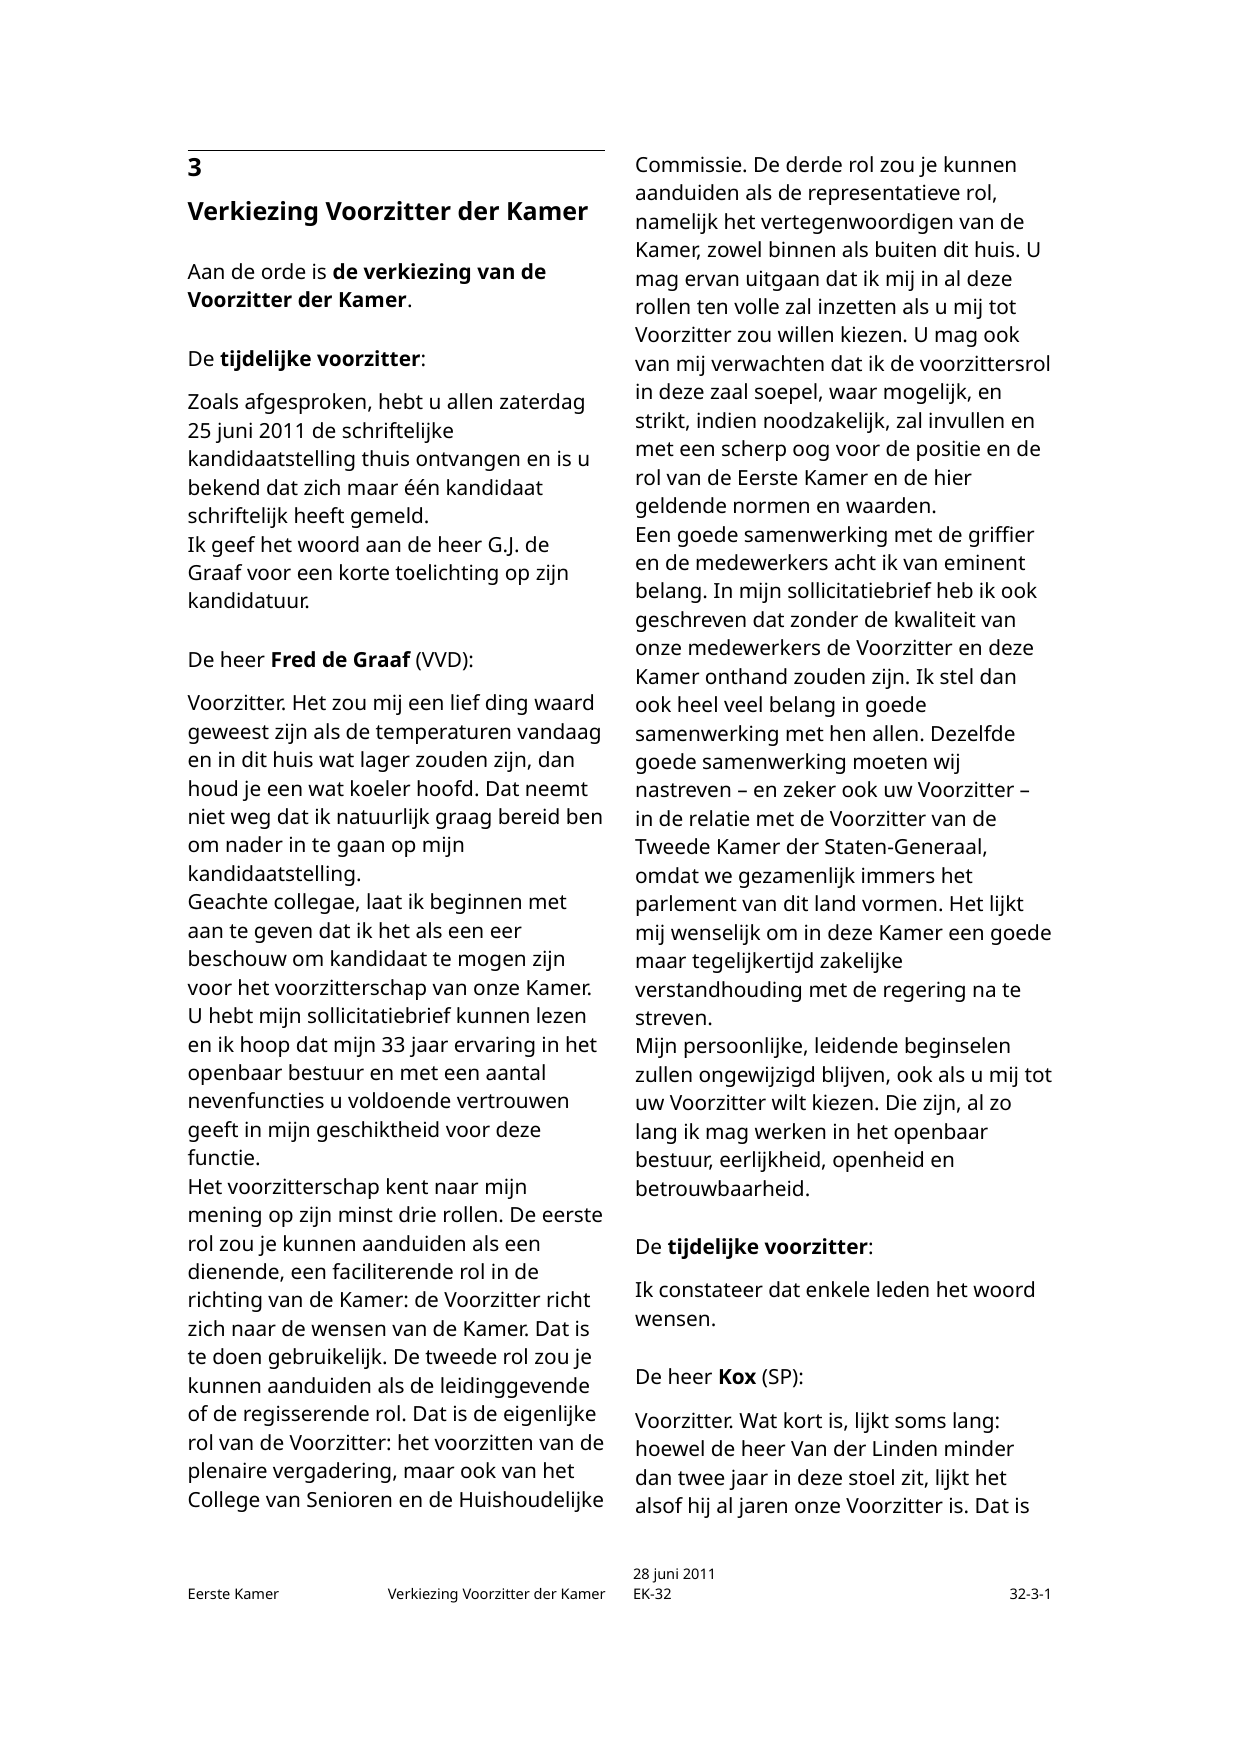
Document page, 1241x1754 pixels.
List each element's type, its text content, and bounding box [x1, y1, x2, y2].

text De tijdelijke voorzitter: [635, 1232, 1053, 1261]
text Ik geef het woord aan de heer G.J. de Graaf voor een korte toelichting op zijn kandidatuur. [187, 530, 605, 615]
text De heer Fred de Graaf (VVD): [187, 645, 605, 673]
text Voorzitter. Het zou mij een lief ding waard geweest zijn als de temperaturen vandaag en in dit huis wat lager zouden zijn, dan houd je een wat koeler hoofd. Dat neemt niet weg dat ik natuurlijk graag bereid ben om nader in te gaan op mijn kandidaatstelling. [187, 688, 605, 887]
text Zoals afgesproken, hebt u allen zaterdag 25 juni 2011 de schriftelijke kandidaatstelling thuis ontvangen en is u bekend dat zich maar één kandidaat schriftelijk heeft gemeld. [187, 387, 605, 530]
text Voorzitter. Wat kort is, lijkt soms lang: hoewel de heer Van der Linden minder dan twee jaar in deze stoel zit, lijkt het alsof hij al jaren onze Voorzitter is. Dat is [635, 1406, 1053, 1520]
text Ik constateer dat enkele leden het woord wensen. [635, 1276, 1053, 1332]
text Geachte collegae, laat ik beginnen met aan te geven dat ik het als een eer beschouw om kandidaat te mogen zijn voor het voorzitterschap van onze Kamer. U hebt mijn sollicitatiebrief kunnen lezen en ik hoop dat mijn 33 jaar ervaring in het openbaar bestuur en met een aantal nevenfuncties u voldoende vertrouwen geeft in mijn geschiktheid voor deze functie. [187, 887, 605, 1172]
text Mijn persoonlijke, leidende beginselen zullen ongewijzigd blijven, ook als u mij tot uw Voorzitter wilt kiezen. Die zijn, al zo lang ik mag werken in het openbaar bestuur, eerlijkheid, openheid en betrouwbaarheid. [635, 1032, 1053, 1202]
text Het voorzitterschap kent naar mijn mening op zijn minst drie rollen. De eerste rol zou je kunnen aanduiden als een dienende, een faciliterende rol in de richting van de Kamer: de Voorzitter richt zich naar de wensen van de Kamer. Dat is te doen gebruikelijk. De tweede rol zou je kunnen aanduiden als de leidinggevende of de regisserende rol. Dat is de eigenlijke rol van de Voorzitter: het voorzitten van de plenaire vergadering, maar ook van het College van Senioren en de Huishoudelijke [187, 1172, 605, 1513]
text Aan de orde is de verkiezing van de Voorzitter der Kamer. [187, 257, 605, 314]
text 3 [187, 151, 605, 184]
text Een goede samenwerking met de griffier en de medewerkers acht ik van eminent belang. In mijn sollicitatiebrief heb ik ook geschreven dat zonder de kwaliteit van onze medewerkers de Voorzitter en deze Kamer onthand zouden zijn. Ik stel dan ook heel veel belang in goede samenwerking met hen allen. Dezelfde goede samenwerking moeten wij nastreven – en zeker ook uw Voorzitter – in de relatie met de Voorzitter van de Tweede Kamer der Staten-Generaal, omdat we gezamenlijk immers het parlement van dit land vormen. Het lijkt mij wenselijk om in deze Kamer een goede maar tegelijkertijd zakelijke verstandhouding met de regering na te streven. [635, 520, 1053, 1032]
text Commissie. De derde rol zou je kunnen aanduiden als de representatieve rol, namelijk het vertegenwoordigen van de Kamer, zowel binnen als buiten dit huis. U mag ervan uitgaan dat ik mij in al deze rollen ten volle zal inzetten als u mij tot Voorzitter zou willen kiezen. U mag ook van mij verwachten dat ik de voorzittersrol in deze zaal soepel, waar mogelijk, en strikt, indien noodzakelijk, zal invullen en met een scherp oog voor de positie en de rol van de Eerste Kamer en de hier geldende normen en waarden. [635, 150, 1053, 520]
text De tijdelijke voorzitter: [187, 344, 605, 372]
text De heer Kox (SP): [635, 1362, 1053, 1391]
text Verkiezing Voorzitter der Kamer [187, 193, 605, 227]
